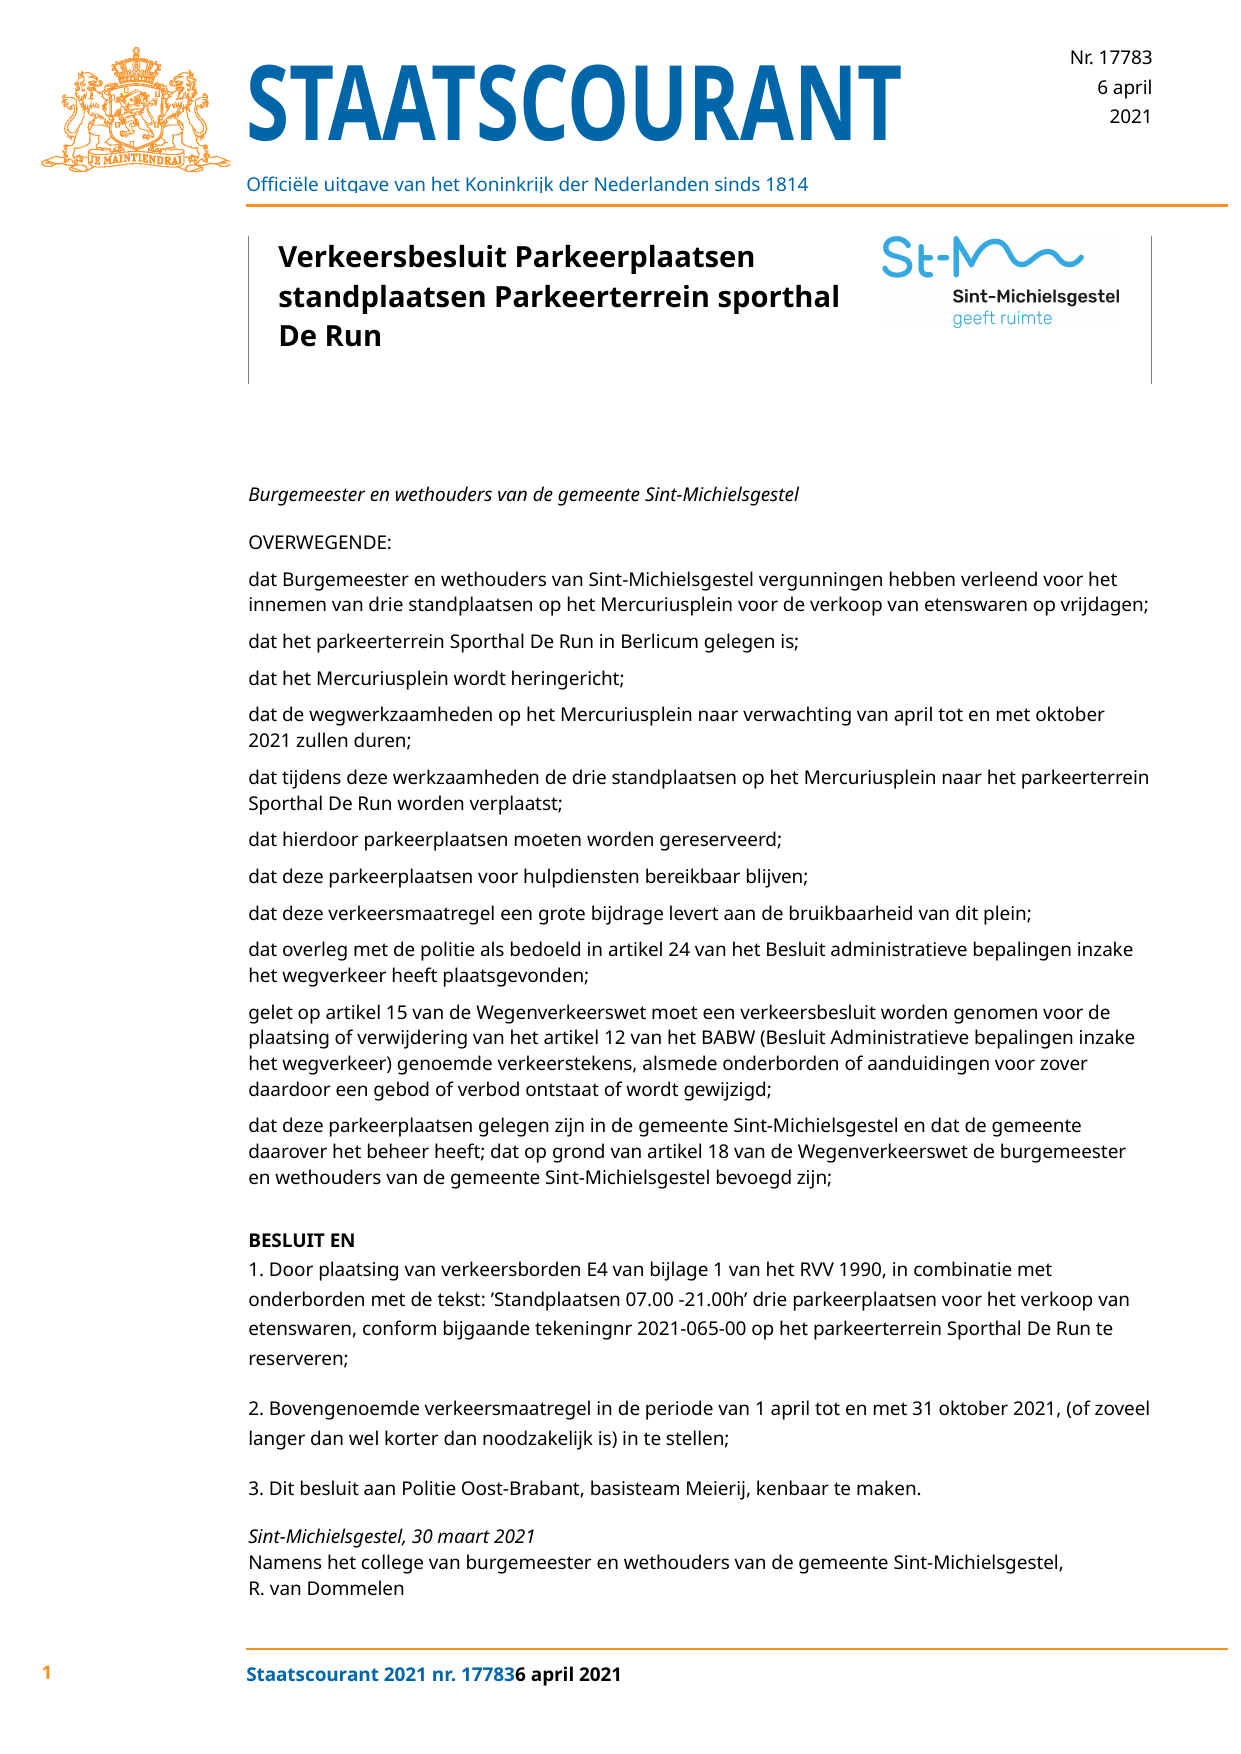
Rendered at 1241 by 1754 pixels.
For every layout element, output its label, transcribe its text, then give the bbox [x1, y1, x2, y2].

text Burgemeester en wethouders van de gemeente Sint-Michielsgestel [248, 482, 1152, 507]
text OVERWEGENDE: [248, 529, 1152, 555]
text Sint-Michielsgestel, 30 maart 2021 [248, 1523, 1152, 1549]
picture [882, 236, 1119, 328]
text R. van Dommelen [248, 1575, 1152, 1601]
text dat deze parkeerplaatsen gelegen zijn in de gemeente Sint-Michielsgestel en dat de gemeente daarover het beheer heeft; dat op grond van artikel 18 van de Wegenverkeerswet de burgemeester en wethouders van de gemeente Sint-Michielsgestel bevoegd zijn; [248, 1113, 1152, 1190]
text dat deze parkeerplaatsen voor hulpdiensten bereikbaar blijven; [248, 863, 1152, 889]
table_header Verkeersbesluit Parkeerplaatsen standplaatsen Parkeerterrein sporthal De Run [249, 236, 850, 384]
text Namens het college van burgemeester en wethouders van de gemeente Sint-Michielsgestel, [248, 1549, 1152, 1575]
text dat hierdoor parkeerplaatsen moeten worden gereserveerd; [248, 826, 1152, 852]
text 3. Dit besluit aan Politie Oost-Brabant, basisteam Meierij, kenbaar te maken. [248, 1476, 1152, 1501]
text 2. Bovengenoemde verkeersmaatregel in de periode van 1 april tot en met 31 oktober 2021, (of zoveel langer dan wel korter dan noodzakelijk is) in te stellen; [248, 1396, 1152, 1451]
text dat het parkeerterrein Sporthal De Run in Berlicum gelegen is; [248, 628, 1152, 654]
text 1. Door plaatsing van verkeersborden E4 van bijlage 1 van het RVV 1990, in combinatie met onderborden met de tekst: ’Standplaatsen 07.00 -21.00h’ drie parkeerplaatsen voor het verkoop van etenswaren, conform bijgaande tekeningnr 2021-065-00 op het parkeerterrein Sporthal De Run te reserveren; [248, 1256, 1152, 1371]
text dat de wegwerkzaamheden op het Mercuriusplein naar verwachting van april tot en met oktober 2021 zullen duren; [248, 702, 1152, 753]
picture [41, 47, 231, 172]
table_header [850, 236, 1151, 384]
text BESLUIT EN [248, 1227, 1152, 1253]
text dat tijdens deze werkzaamheden de drie standplaatsen op het Mercuriusplein naar het parkeerterrein Sporthal De Run worden verplaatst; [248, 764, 1152, 816]
text dat het Mercuriusplein wordt heringericht; [248, 665, 1152, 691]
text dat deze verkeersmaatregel een grote bijdrage levert aan de bruikbaarheid van dit plein; [248, 900, 1152, 926]
text gelet op artikel 15 van de Wegenverkeerswet moet een verkeersbesluit worden genomen voor de plaatsing of verwijdering van het artikel 12 van het BABW (Besluit Administratieve bepalingen inzake het wegverkeer) genoemde verkeerstekens, alsmede onderborden of aanduidingen voor zover daardoor een gebod of verbod ontstaat of wordt gewijzigd; [248, 999, 1152, 1102]
text dat Burgemeester en wethouders van Sint-Michielsgestel vergunningen hebben verleend voor het innemen van drie standplaatsen op het Mercuriusplein voor de verkoop van etenswaren op vrijdagen; [248, 566, 1152, 617]
text dat overleg met de politie als bedoeld in artikel 24 van het Besluit administratieve bepalingen inzake het wegverkeer heeft plaatsgevonden; [248, 936, 1152, 988]
